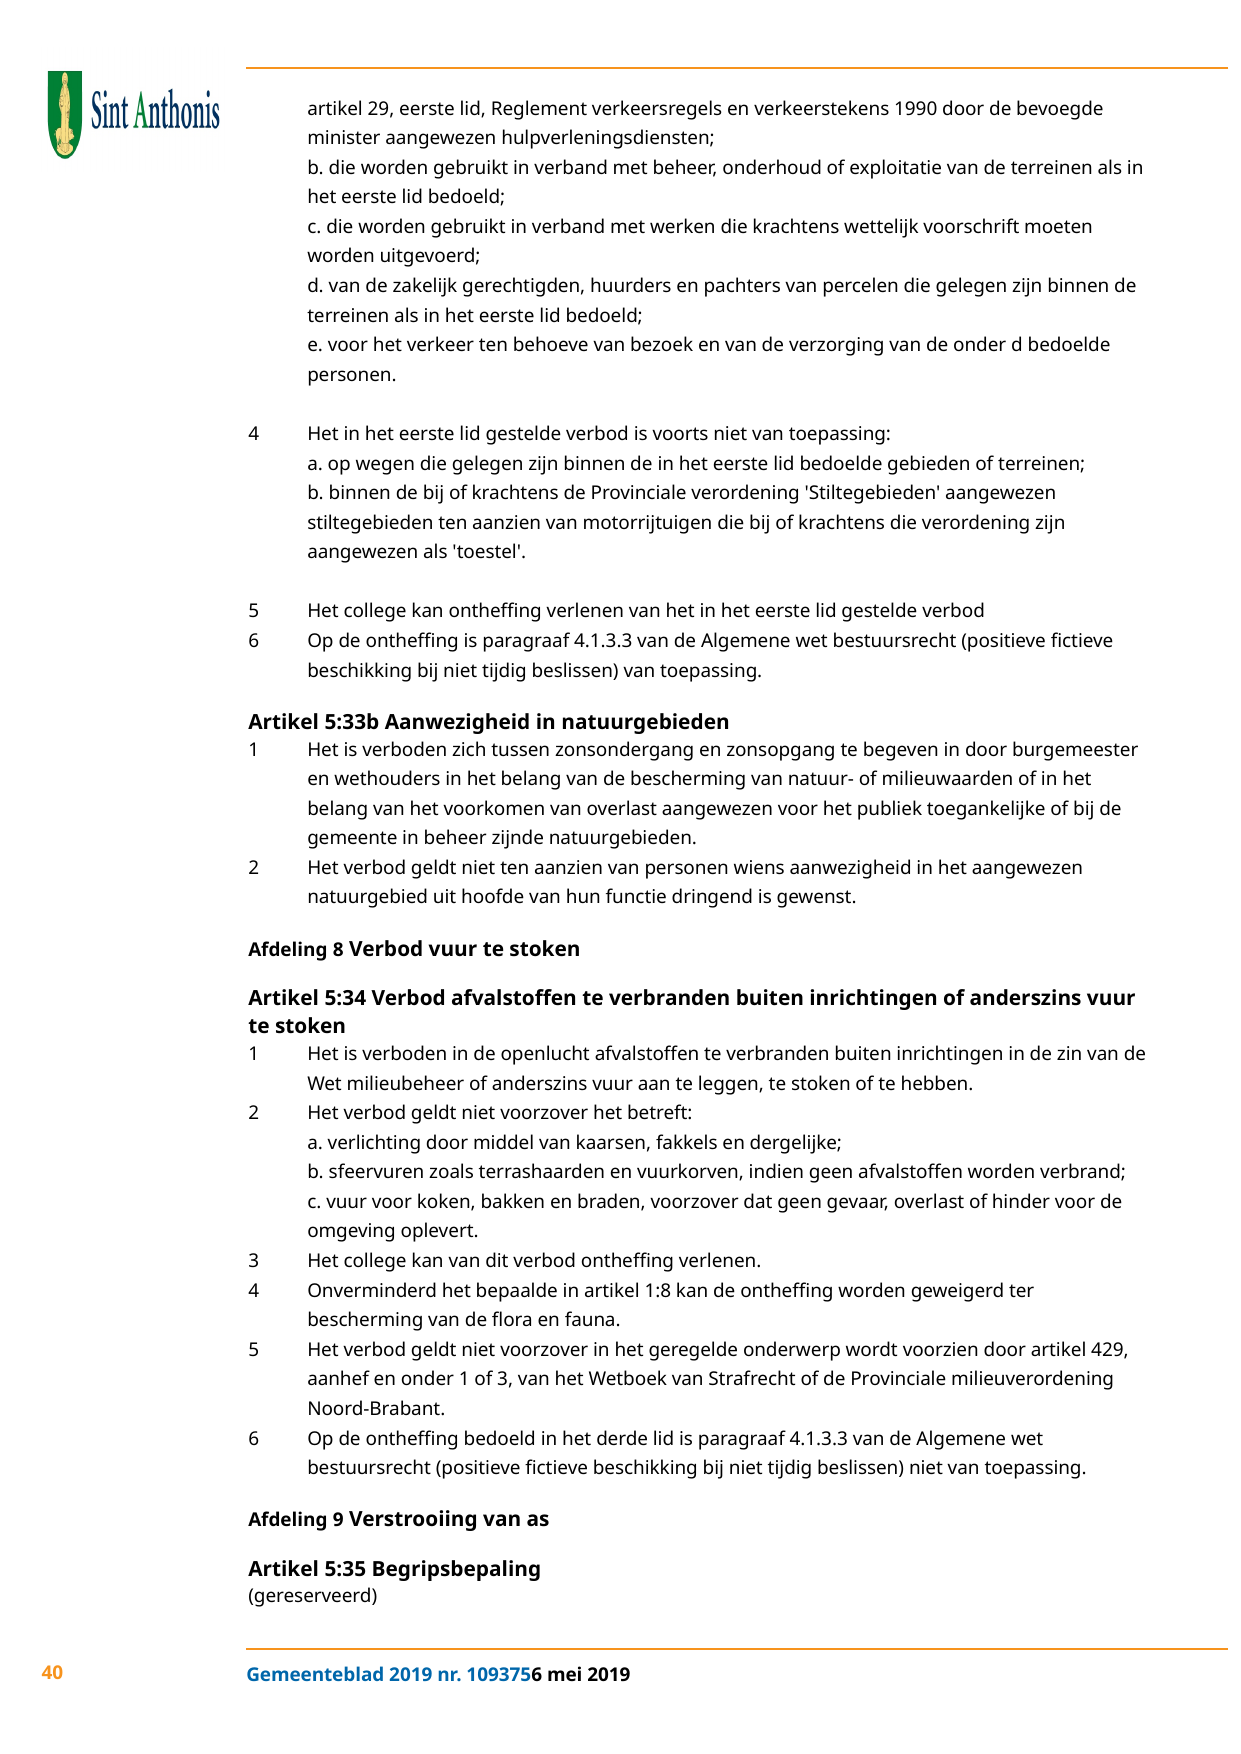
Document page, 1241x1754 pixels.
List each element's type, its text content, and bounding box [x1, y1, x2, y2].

list c. die worden gebruikt in verband met werken die krachtens wettelijk voorschrift moeten worden uitgevoerd; [248, 213, 1152, 268]
text (gereserveerd) [248, 1582, 1152, 1608]
list c. vuur voor koken, bakken en braden, voorzover dat geen gevaar, overlast of hinder voor de omgeving oplevert. [248, 1188, 1152, 1243]
text Artikel 5:34 Verbod afvalstoffen te verbranden buiten inrichtingen of anderszins vuur te stoken [248, 983, 1152, 1040]
list artikel 29, eerste lid, Reglement verkeersregels en verkeerstekens 1990 door de bevoegde minister aangewezen hulpverleningsdiensten; [248, 95, 1152, 150]
list b. die worden gebruikt in verband met beheer, onderhoud of exploitatie van de terreinen als in het eerste lid bedoeld; [248, 154, 1152, 209]
list Het college kan van dit verbod ontheffing verlenen. [248, 1247, 1152, 1273]
text Afdeling 8 Verbod vuur te stoken [248, 934, 1152, 962]
list a. verlichting door middel van kaarsen, fakkels en dergelijke; [248, 1129, 1152, 1154]
list Onverminderd het bepaalde in artikel 1:8 kan de ontheffing worden geweigerd ter bescherming van de flora en fauna. [248, 1277, 1152, 1332]
list Het is verboden zich tussen zonsondergang en zonsopgang te begeven in door burgemeester en wethouders in het belang van de bescherming van natuur- of milieuwaarden of in het belang van het voorkomen van overlast aangewezen voor het publiek toegankelijke of bij de gemeente in beheer zijnde natuurgebieden. [248, 736, 1152, 850]
list Het college kan ontheffing verlenen van het in het eerste lid gestelde verbod [248, 598, 1152, 623]
picture [41, 47, 231, 172]
list b. sfeervuren zoals terrashaarden en vuurkorven, indien geen afvalstoffen worden verbrand; [248, 1158, 1152, 1184]
list b. binnen de bij of krachtens de Provinciale verordening 'Stiltegebieden' aangewezen stiltegebieden ten aanzien van motorrijtuigen die bij of krachtens die verordening zijn aangewezen als 'toestel'. [248, 479, 1152, 564]
list Op de ontheffing bedoeld in het derde lid is paragraaf 4.1.3.3 van de Algemene wet bestuursrecht (positieve fictieve beschikking bij niet tijdig beslissen) niet van toepassing. [248, 1425, 1152, 1480]
text Artikel 5:33b Aanwezigheid in natuurgebieden [248, 707, 1152, 736]
list Het verbod geldt niet ten aanzien van personen wiens aanwezigheid in het aangewezen natuurgebied uit hoofde van hun functie dringend is gewenst. [248, 854, 1152, 909]
list Het is verboden in de openlucht afvalstoffen te verbranden buiten inrichtingen in de zin van de Wet milieubeheer of anderszins vuur aan te leggen, te stoken of te hebben. [248, 1040, 1152, 1095]
list d. van de zakelijk gerechtigden, huurders en pachters van percelen die gelegen zijn binnen de terreinen als in het eerste lid bedoeld; [248, 272, 1152, 328]
list a. op wegen die gelegen zijn binnen de in het eerste lid bedoelde gebieden of terreinen; [248, 450, 1152, 476]
list e. voor het verkeer ten behoeve van bezoek en van de verzorging van de onder d bedoelde personen. [248, 331, 1152, 387]
text Afdeling 9 Verstrooiing van as [248, 1504, 1152, 1533]
text Artikel 5:35 Begripsbepaling [248, 1554, 1152, 1582]
list Op de ontheffing is paragraaf 4.1.3.3 van de Algemene wet bestuursrecht (positieve fictieve beschikking bij niet tijdig beslissen) van toepassing. [248, 627, 1152, 683]
list Het in het eerste lid gestelde verbod is voorts niet van toepassing: [248, 420, 1152, 446]
list Het verbod geldt niet voorzover in het geregelde onderwerp wordt voorzien door artikel 429, aanhef en onder 1 of 3, van het Wetboek van Strafrecht of de Provinciale milieuverordening Noord-Brabant. [248, 1336, 1152, 1421]
list Het verbod geldt niet voorzover het betreft: [248, 1099, 1152, 1125]
